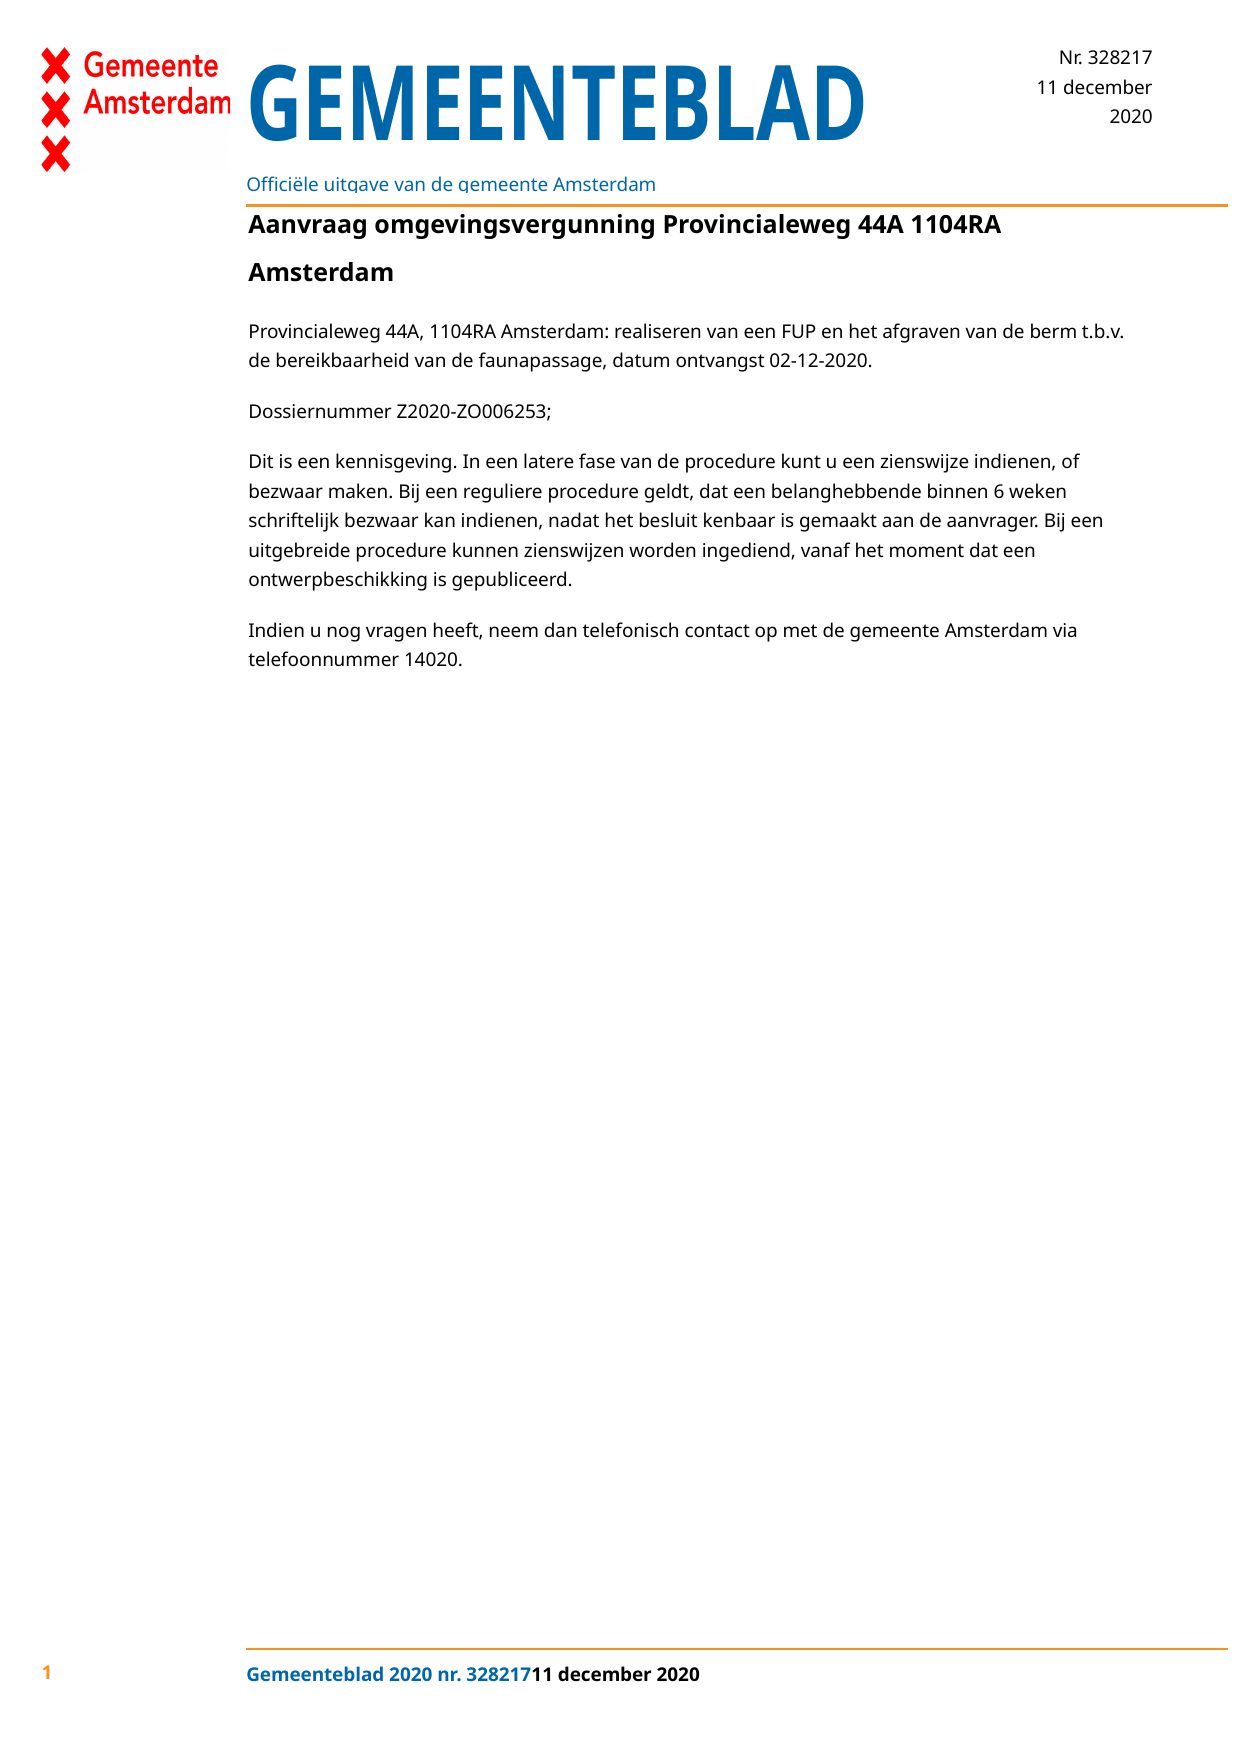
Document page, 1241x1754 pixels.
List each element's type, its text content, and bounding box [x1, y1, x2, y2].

text Indien u nog vragen heeft, neem dan telefonisch contact op met de gemeente Amsterdam via telefoonnummer 14020. [248, 617, 1152, 672]
text Aanvraag omgevingsvergunning Provincialeweg 44A 1104RA Amsterdam [248, 207, 1152, 288]
picture [41, 47, 231, 172]
text Dossiernummer Z2020-ZO006253; [248, 398, 1152, 424]
text Provincialeweg 44A, 1104RA Amsterdam: realiseren van een FUP en het afgraven van de berm t.b.v. de bereikbaarheid van de faunapassage, datum ontvangst 02-12-2020. [248, 318, 1152, 373]
text Dit is een kennisgeving. In een latere fase van de procedure kunt u een zienswijze indienen, of bezwaar maken. Bij een reguliere procedure geldt, dat een belanghebbende binnen 6 weken schriftelijk bezwaar kan indienen, nadat het besluit kenbaar is gemaakt aan de aanvrager. Bij een uitgebreide procedure kunnen zienswijzen worden ingediend, vanaf het moment dat een ontwerpbeschikking is gepubliceerd. [248, 448, 1152, 592]
